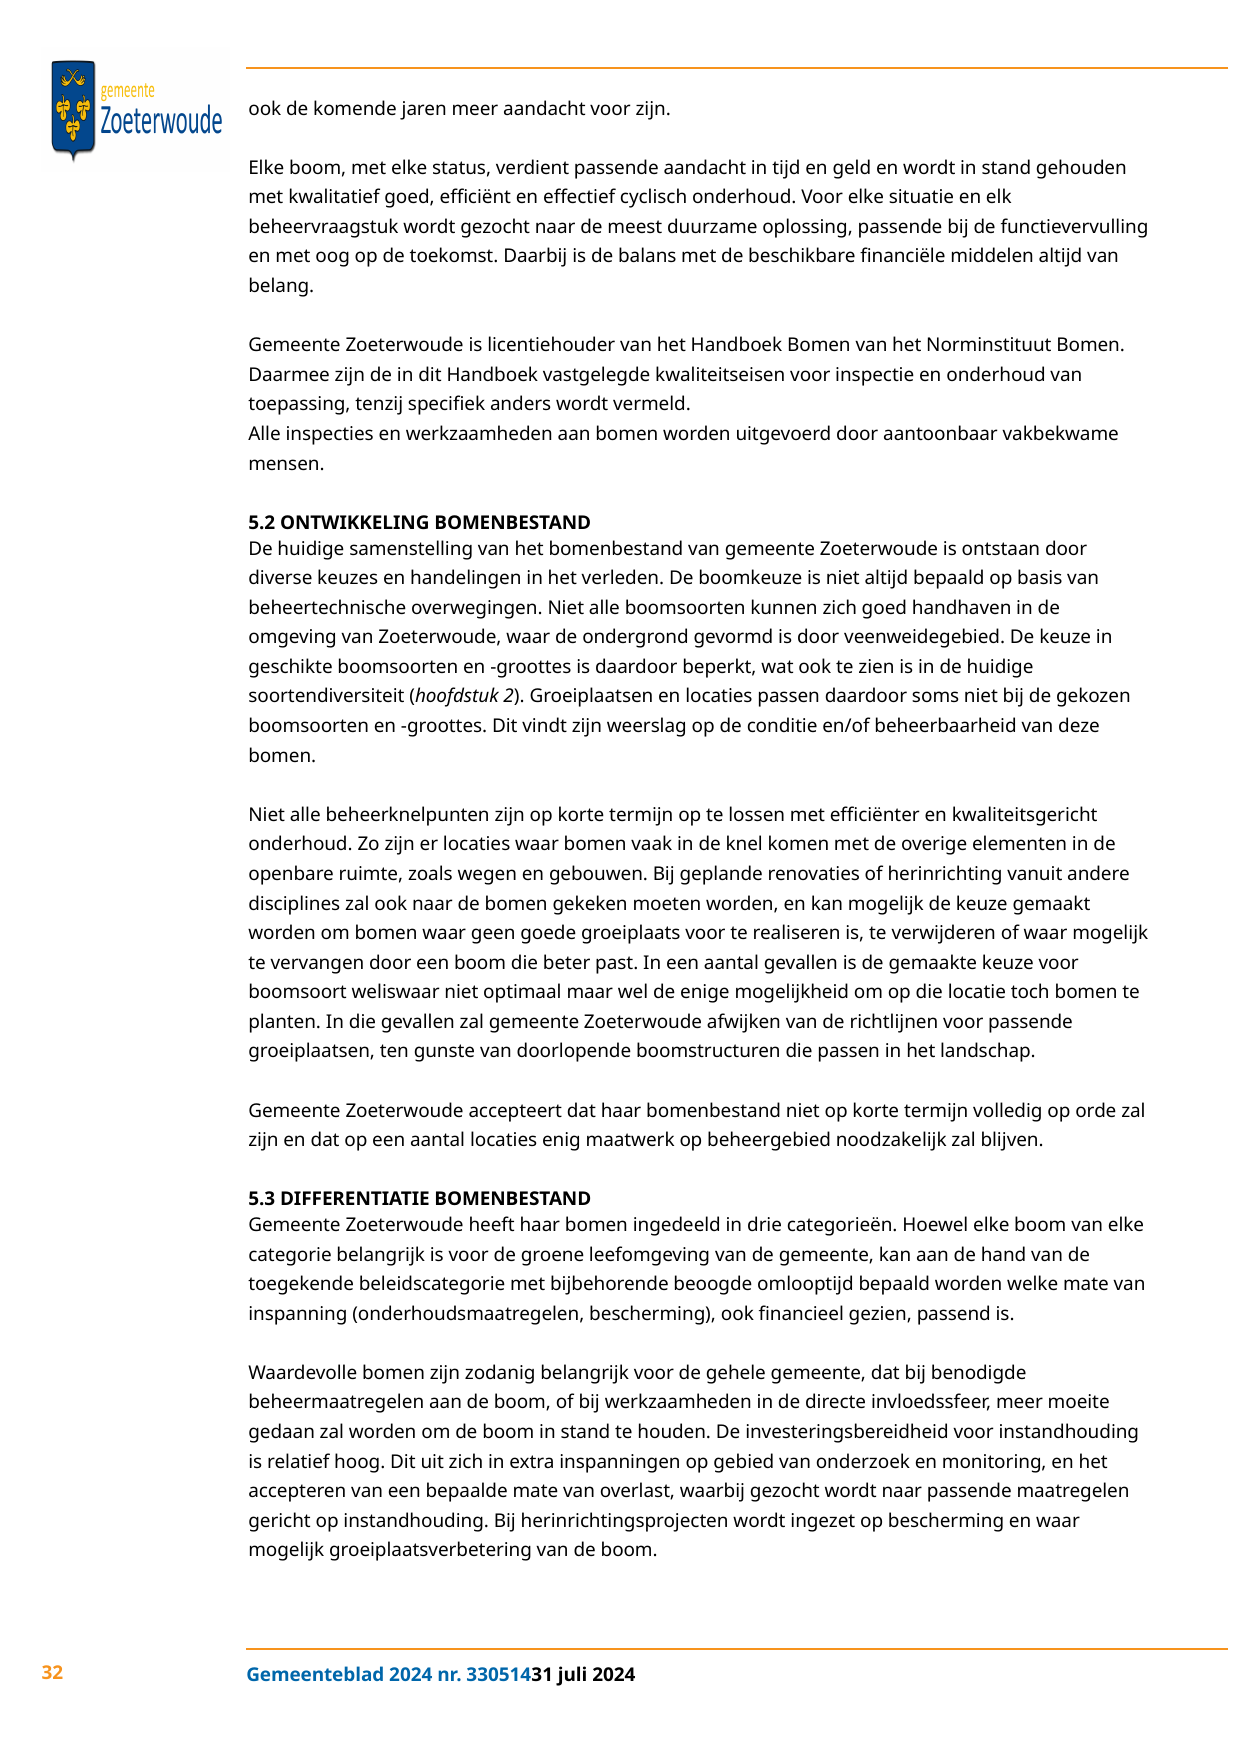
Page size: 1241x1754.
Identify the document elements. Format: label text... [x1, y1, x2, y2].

text De huidige samenstelling van het bomenbestand van gemeente Zoeterwoude is ontstaan door diverse keuzes en handelingen in het verleden. De boomkeuze is niet altijd bepaald op basis van beheertechnische overwegingen. Niet alle boomsoorten kunnen zich goed handhaven in de omgeving van Zoeterwoude, waar de ondergrond gevormd is door veenweidegebied. De keuze in geschikte boomsoorten en -groottes is daardoor beperkt, wat ook te zien is in de huidige soortendiversiteit (hoofdstuk 2). Groeiplaatsen en locaties passen daardoor soms niet bij de gekozen boomsoorten en -groottes. Dit vindt zijn weerslag op de conditie en/of beheerbaarheid van deze bomen. [248, 535, 1152, 767]
text Niet alle beheerknelpunten zijn op korte termijn op te lossen met efficiënter en kwaliteitsgericht onderhoud. Zo zijn er locaties waar bomen vaak in de knel komen met de overige elementen in de openbare ruimte, zoals wegen en gebouwen. Bij geplande renovaties of herinrichting vanuit andere disciplines zal ook naar de bomen gekeken moeten worden, en kan mogelijk de keuze gemaakt worden om bomen waar geen goede groeiplaats voor te realiseren is, te verwijderen of waar mogelijk te vervangen door een boom die beter past. In een aantal gevallen is de gemaakte keuze voor boomsoort weliswaar niet optimaal maar wel de enige mogelijkheid om op die locatie toch bomen te planten. In die gevallen zal gemeente Zoeterwoude afwijken van de richtlijnen voor passende groeiplaatsen, ten gunste van doorlopende boomstructuren die passen in het landschap. [248, 801, 1152, 1063]
text Waardevolle bomen zijn zodanig belangrijk voor de gehele gemeente, dat bij benodigde beheermaatregelen aan de boom, of bij werkzaamheden in de directe invloedssfeer, meer moeite gedaan zal worden om de boom in stand te houden. De investeringsbereidheid voor instandhouding is relatief hoog. Dit uit zich in extra inspanningen op gebied van onderzoek en monitoring, en het accepteren van een bepaalde mate van overlast, waarbij gezocht wordt naar passende maatregelen gericht op instandhouding. Bij herinrichtingsprojecten wordt ingezet op bescherming en waar mogelijk groeiplaatsverbetering van de boom. [248, 1359, 1152, 1562]
text Gemeente Zoeterwoude accepteert dat haar bomenbestand niet op korte termijn volledig op orde zal zijn en dat op een aantal locaties enig maatwerk op beheergebied noodzakelijk zal blijven. [248, 1097, 1152, 1152]
text Gemeente Zoeterwoude heeft haar bomen ingedeeld in drie categorieën. Hoewel elke boom van elke categorie belangrijk is voor de groene leefomgeving van de gemeente, kan aan de hand van de toegekende beleidscategorie met bijbehorende beoogde omlooptijd bepaald worden welke mate van inspanning (onderhoudsmaatregelen, bescherming), ook financieel gezien, passend is. [248, 1211, 1152, 1326]
text Gemeente Zoeterwoude is licentiehouder van het Handboek Bomen van het Norminstituut Bomen. Daarmee zijn de in dit Handboek vastgelegde kwaliteitseisen voor inspectie en onderhoud van toepassing, tenzij specifiek anders wordt vermeld. [248, 331, 1152, 416]
text Alle inspecties en werkzaamheden aan bomen worden uitgevoerd door aantoonbaar vakbekwame mensen. [248, 420, 1152, 476]
text 5.2 ONTWIKKELING BOMENBESTAND [248, 509, 1152, 535]
picture [41, 47, 231, 172]
text ook de komende jaren meer aandacht voor zijn. [248, 95, 1152, 121]
text Elke boom, met elke status, verdient passende aandacht in tijd en geld en wordt in stand gehouden met kwalitatief goed, efficiënt en effectief cyclisch onderhoud. Voor elke situatie en elk beheervraagstuk wordt gezocht naar de meest duurzame oplossing, passende bij de functievervulling en met oog op de toekomst. Daarbij is de balans met de beschikbare financiële middelen altijd van belang. [248, 154, 1152, 298]
text 5.3 DIFFERENTIATIE BOMENBESTAND [248, 1186, 1152, 1211]
